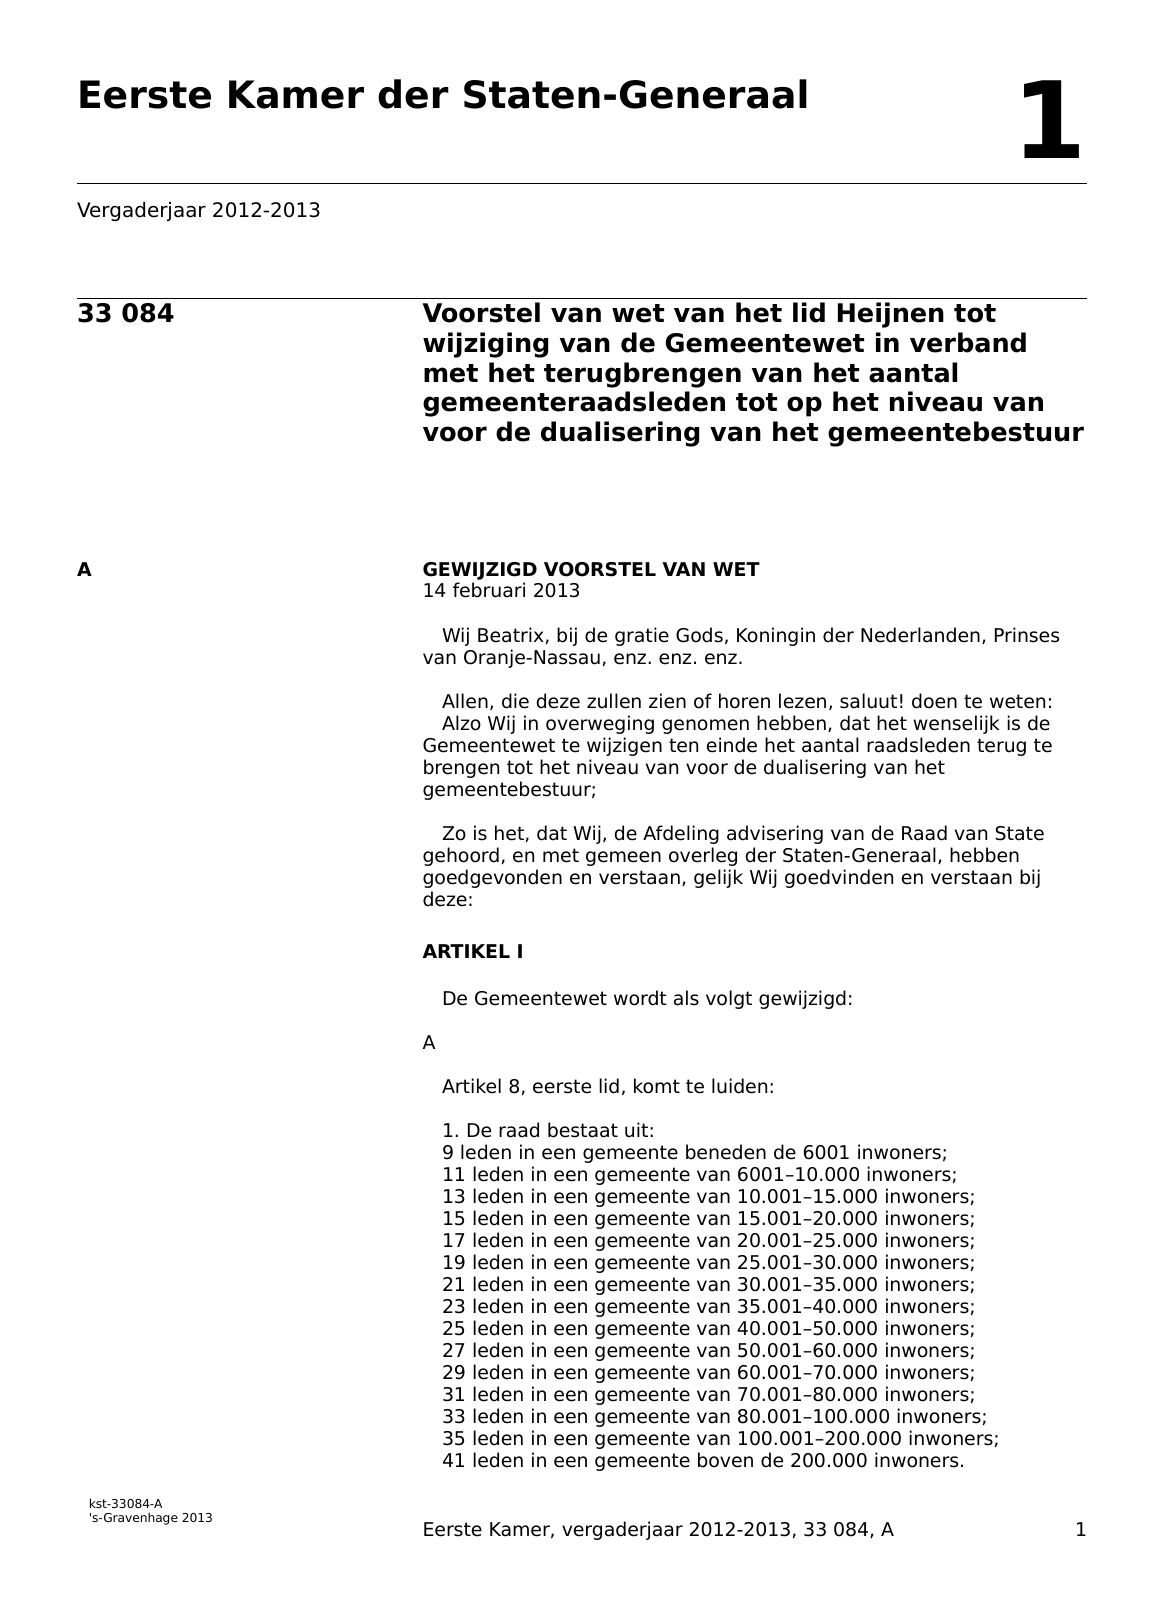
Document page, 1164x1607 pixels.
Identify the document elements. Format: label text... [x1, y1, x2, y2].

text 33 leden in een gemeente van 80.001–100.000 inwoners; [422, 1406, 1087, 1428]
text 17 leden in een gemeente van 20.001–25.000 inwoners; [422, 1230, 1087, 1252]
table_cell Vergaderjaar 2012-2013 [77, 184, 1087, 298]
text 19 leden in een gemeente van 25.001–30.000 inwoners; [422, 1252, 1087, 1274]
text 25 leden in een gemeente van 40.001–50.000 inwoners; [422, 1318, 1087, 1340]
text 11 leden in een gemeente van 6001–10.000 inwoners; [422, 1164, 1087, 1186]
text kst-33084-A [88, 1497, 323, 1511]
text De Gemeentewet wordt als volgt gewijzigd: [422, 988, 1087, 1010]
text 13 leden in een gemeente van 10.001–15.000 inwoners; [422, 1186, 1087, 1208]
subtitle 33 084 Voorstel van wet van het lid Heijnen tot wijziging van de Gemeentewet in verband met het terugbrengen van het aantal gemeenteraadsleden tot op het niveau van voor de dualisering van het gemeentebestuur [77, 299, 1087, 447]
subtitle ARTIKEL I [422, 941, 1087, 963]
text 29 leden in een gemeente van 60.001–70.000 inwoners; [422, 1362, 1087, 1384]
text A [422, 1032, 1087, 1054]
text Allen, die deze zullen zien of horen lezen, saluut! doen te weten: [422, 691, 1087, 713]
text Alzo Wij in overweging genomen hebben, dat het wenselijk is de Gemeentewet te wijzigen ten einde het aantal raadsleden terug te brengen tot het niveau van voor de dualisering van het gemeentebestuur; [422, 713, 1087, 801]
text 35 leden in een gemeente van 100.001–200.000 inwoners; [422, 1428, 1087, 1450]
text 15 leden in een gemeente van 15.001–20.000 inwoners; [422, 1208, 1087, 1230]
subtitle A GEWIJZIGD VOORSTEL VAN WET [77, 558, 1087, 580]
text Zo is het, dat Wij, de Afdeling advisering van de Raad van State gehoord, en met gemeen overleg der Staten-Generaal, hebben goedgevonden en verstaan, gelijk Wij goedvinden en verstaan bij deze: [422, 823, 1087, 911]
text 41 leden in een gemeente boven de 200.000 inwoners. [422, 1450, 1087, 1472]
text Artikel 8, eerste lid, komt te luiden: [422, 1076, 1087, 1098]
text 9 leden in een gemeente beneden de 6001 inwoners; [422, 1142, 1087, 1164]
table_header Eerste Kamer der Staten-Generaal [77, 59, 886, 183]
text 31 leden in een gemeente van 70.001–80.000 inwoners; [422, 1384, 1087, 1406]
text 21 leden in een gemeente van 30.001–35.000 inwoners; [422, 1274, 1087, 1296]
table_header 1 [886, 59, 1087, 183]
text 1. De raad bestaat uit: [422, 1120, 1087, 1142]
text Wij Beatrix, bij de gratie Gods, Koningin der Nederlanden, Prinses van Oranje-Nassau, enz. enz. enz. [422, 624, 1087, 668]
text 27 leden in een gemeente van 50.001–60.000 inwoners; [422, 1340, 1087, 1362]
text 23 leden in een gemeente van 35.001–40.000 inwoners; [422, 1296, 1087, 1318]
text 's-Gravenhage 2013 [88, 1511, 323, 1525]
text 14 februari 2013 [422, 580, 1087, 602]
